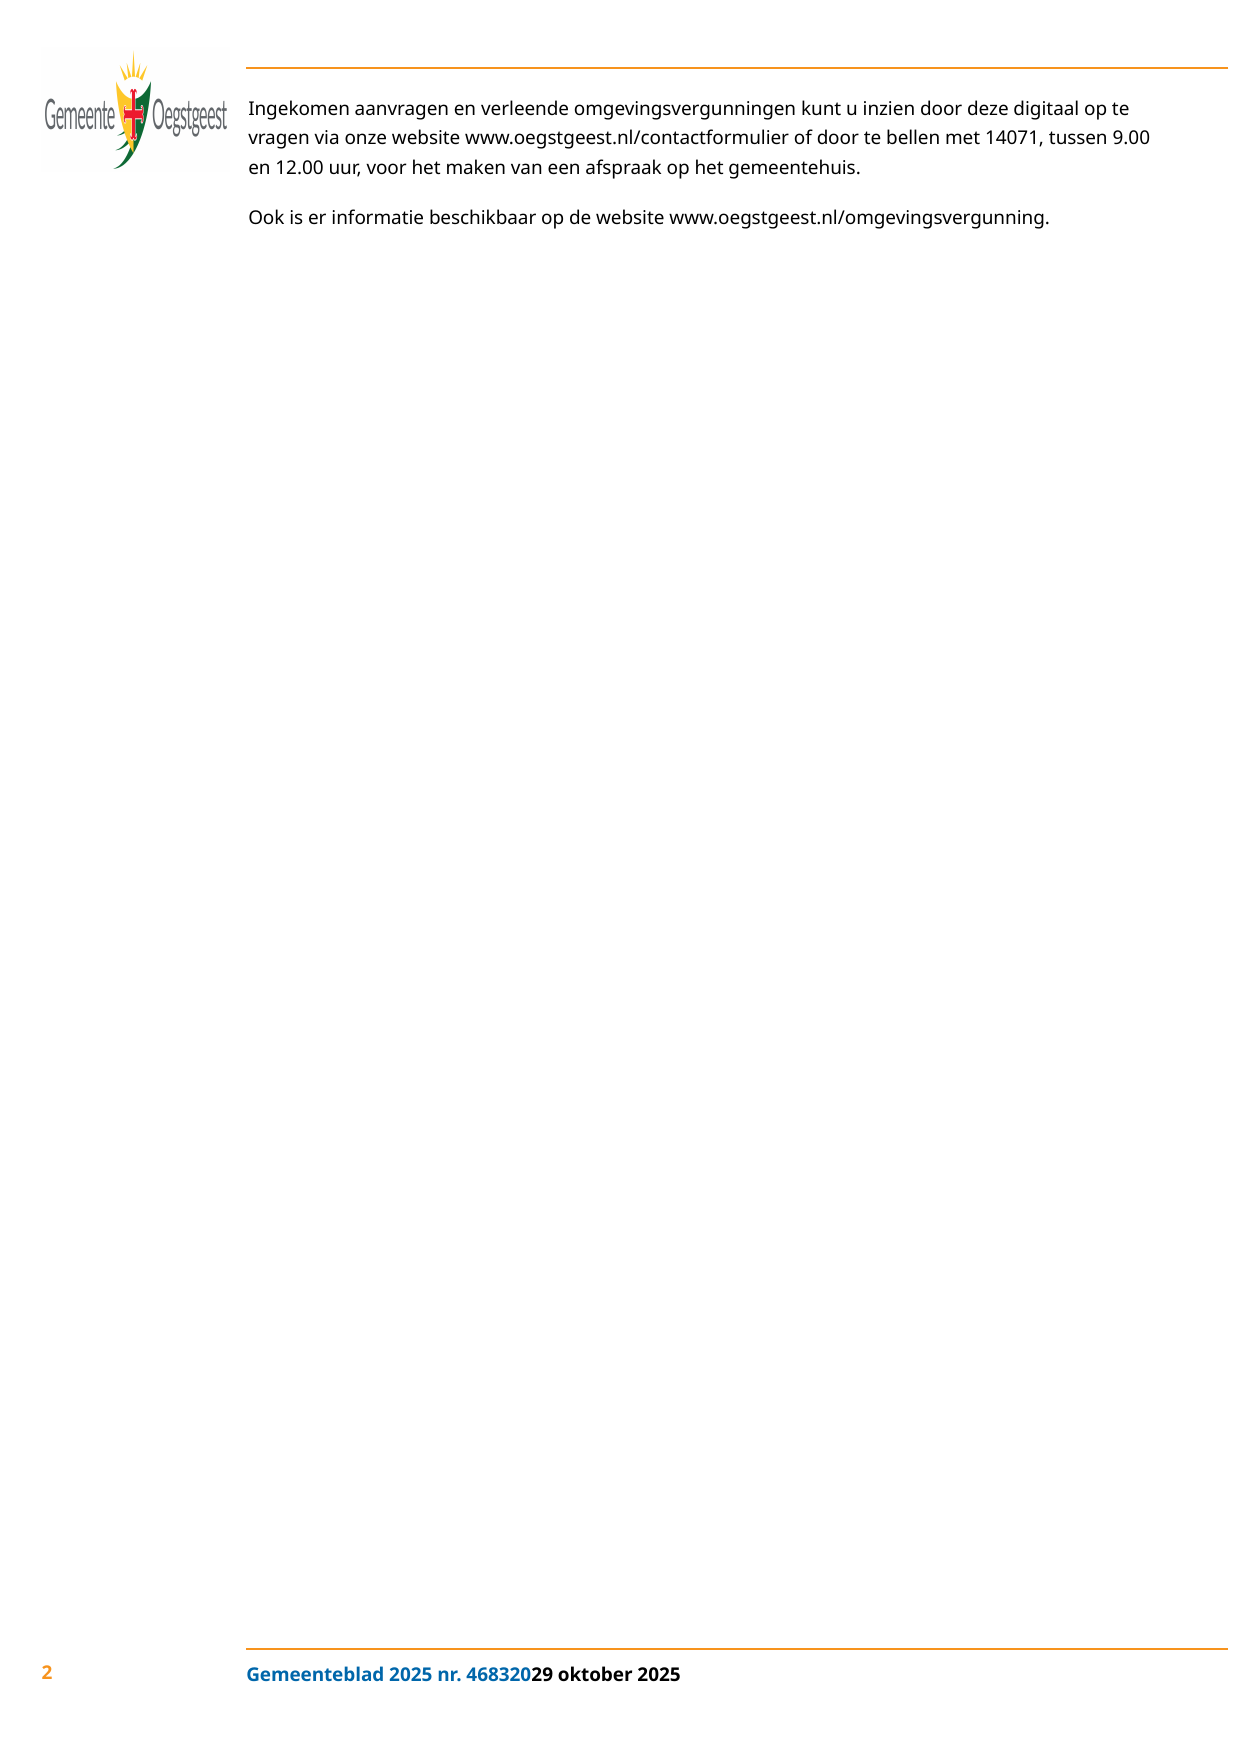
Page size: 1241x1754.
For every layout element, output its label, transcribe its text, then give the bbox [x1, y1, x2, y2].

text Ingekomen aanvragen en verleende omgevingsvergunningen kunt u inzien door deze digitaal op te vragen via onze website www.oegstgeest.nl/contactformulier of door te bellen met 14071, tussen 9.00 en 12.00 uur, voor het maken van een afspraak op het gemeentehuis. [248, 95, 1152, 180]
text Ook is er informatie beschikbaar op de website www.oegstgeest.nl/omgevingsvergunning. [248, 204, 1152, 230]
picture [41, 47, 231, 172]
